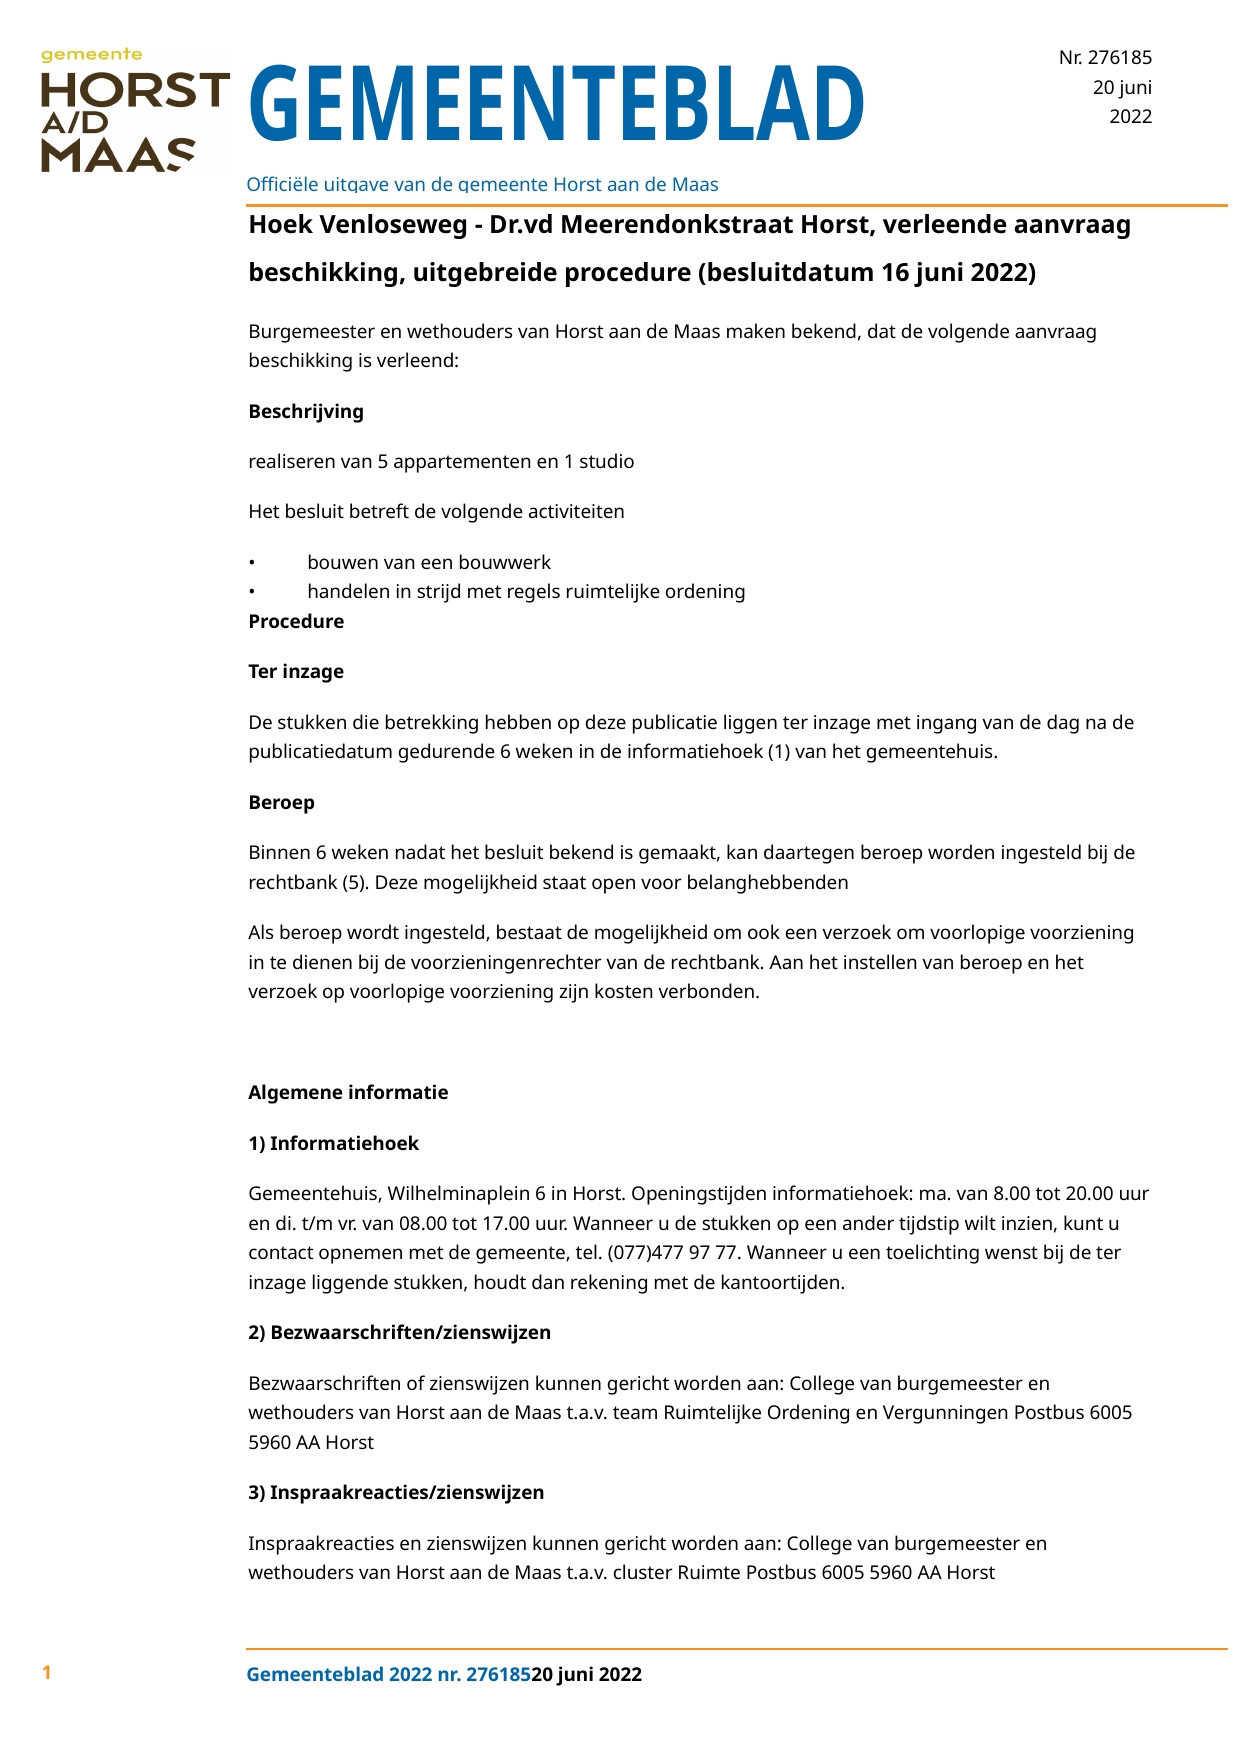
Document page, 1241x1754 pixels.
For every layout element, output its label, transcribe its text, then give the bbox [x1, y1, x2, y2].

text Burgemeester en wethouders van Horst aan de Maas maken bekend, dat de volgende aanvraag beschikking is verleend: [248, 318, 1152, 373]
text Als beroep wordt ingesteld, bestaat de mogelijkheid om ook een verzoek om voorlopige voorziening in te dienen bij de voorzieningenrechter van de rechtbank. Aan het instellen van beroep en het verzoek op voorlopige voorziening zijn kosten verbonden. [248, 919, 1152, 1004]
text De stukken die betrekking hebben op deze publicatie liggen ter inzage met ingang van de dag na de publicatiedatum gedurende 6 weken in de informatiehoek (1) van het gemeentehuis. [248, 709, 1152, 764]
text Bezwaarschriften of zienswijzen kunnen gericht worden aan: College van burgemeester en wethouders van Horst aan de Maas t.a.v. team Ruimtelijke Ordening en Vergunningen Postbus 6005 5960 AA Horst [248, 1370, 1152, 1455]
text Hoek Venloseweg - Dr.vd Meerendonkstraat Horst, verleende aanvraag beschikking, uitgebreide procedure (besluitdatum 16 juni 2022) [248, 207, 1152, 288]
text 3) Inspraakreacties/zienswijzen [248, 1479, 1152, 1505]
list bouwen van een bouwwerk [248, 549, 1152, 575]
text Procedure [248, 608, 1152, 634]
text Gemeentehuis, Wilhelminaplein 6 in Horst. Openingstijden informatiehoek: ma. van 8.00 tot 20.00 uur en di. t/m vr. van 08.00 tot 17.00 uur. Wanneer u de stukken op een ander tijdstip wilt inzien, kunt u contact opnemen met de gemeente, tel. (077)477 97 77. Wanneer u een toelichting wenst bij de ter inzage liggende stukken, houdt dan rekening met de kantoortijden. [248, 1180, 1152, 1295]
text Beschrijving [248, 398, 1152, 424]
text Binnen 6 weken nadat het besluit bekend is gemaakt, kan daartegen beroep worden ingesteld bij de rechtbank (5). Deze mogelijkheid staat open voor belanghebbenden [248, 839, 1152, 895]
text Inspraakreacties en zienswijzen kunnen gericht worden aan: College van burgemeester en wethouders van Horst aan de Maas t.a.v. cluster Ruimte Postbus 6005 5960 AA Horst [248, 1530, 1152, 1585]
text 2) Bezwaarschriften/zienswijzen [248, 1319, 1152, 1345]
list handelen in strijd met regels ruimtelijke ordening [248, 579, 1152, 604]
picture [41, 47, 231, 172]
text Ter inzage [248, 659, 1152, 684]
text Het besluit betreft de volgende activiteiten [248, 499, 1152, 524]
text 1) Informatiehoek [248, 1130, 1152, 1156]
text realiseren van 5 appartementen en 1 studio [248, 448, 1152, 474]
text Beroep [248, 789, 1152, 815]
text Algemene informatie [248, 1079, 1152, 1105]
